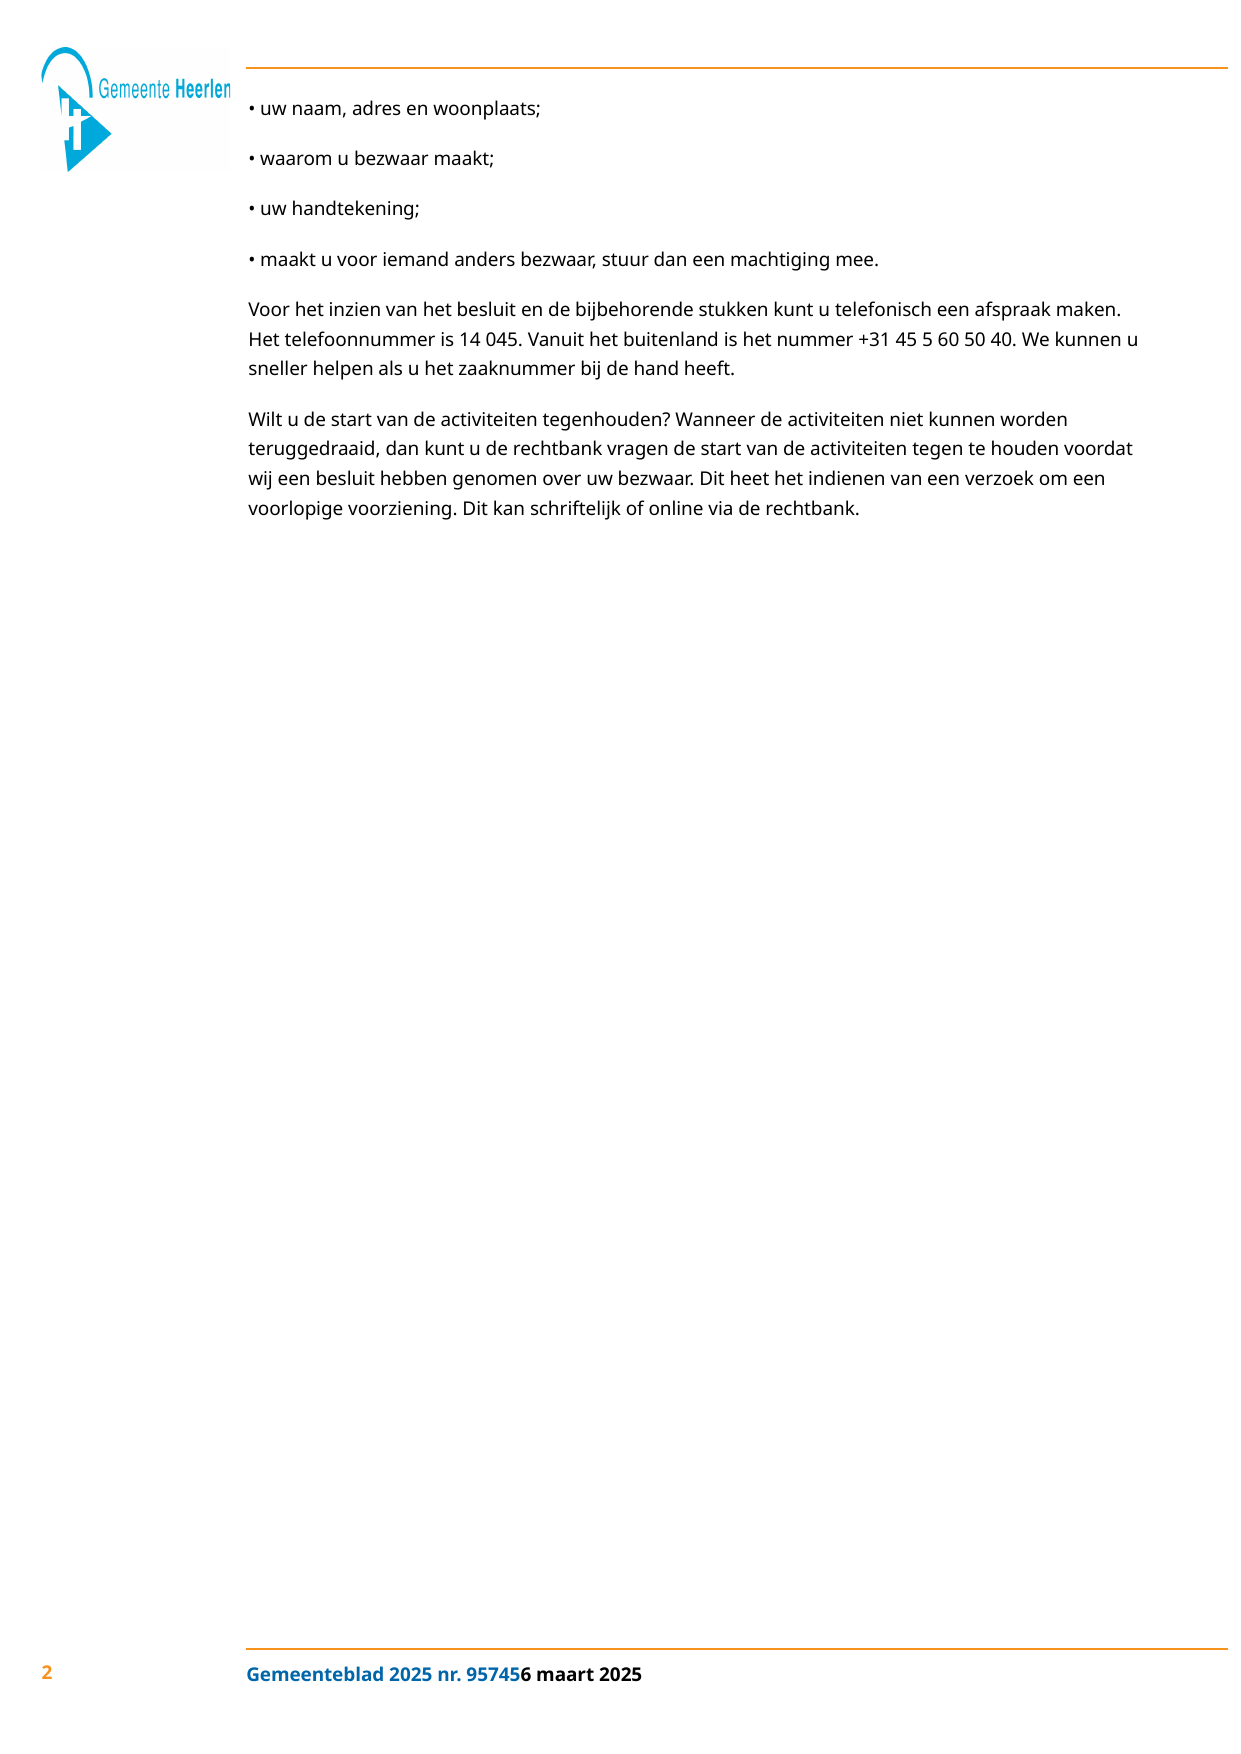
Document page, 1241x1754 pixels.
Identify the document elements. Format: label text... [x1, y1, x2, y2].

text • waarom u bezwaar maakt; [248, 145, 1152, 171]
text Wilt u de start van de activiteiten tegenhouden? Wanneer de activiteiten niet kunnen worden teruggedraaid, dan kunt u de rechtbank vragen de start van de activiteiten tegen te houden voordat wij een besluit hebben genomen over uw bezwaar. Dit heet het indienen van een verzoek om een voorlopige voorziening. Dit kan schriftelijk of online via de rechtbank. [248, 406, 1152, 521]
text • maakt u voor iemand anders bezwaar, stuur dan een machtiging mee. [248, 246, 1152, 272]
text Voor het inzien van het besluit en de bijbehorende stukken kunt u telefonisch een afspraak maken. Het telefoonnummer is 14 045. Vanuit het buitenland is het nummer +31 45 5 60 50 40. We kunnen u sneller helpen als u het zaaknummer bij de hand heeft. [248, 296, 1152, 381]
text • uw naam, adres en woonplaats; [248, 95, 1152, 121]
picture [41, 47, 231, 172]
picture [41, 47, 59, 70]
text • uw handtekening; [248, 196, 1152, 221]
